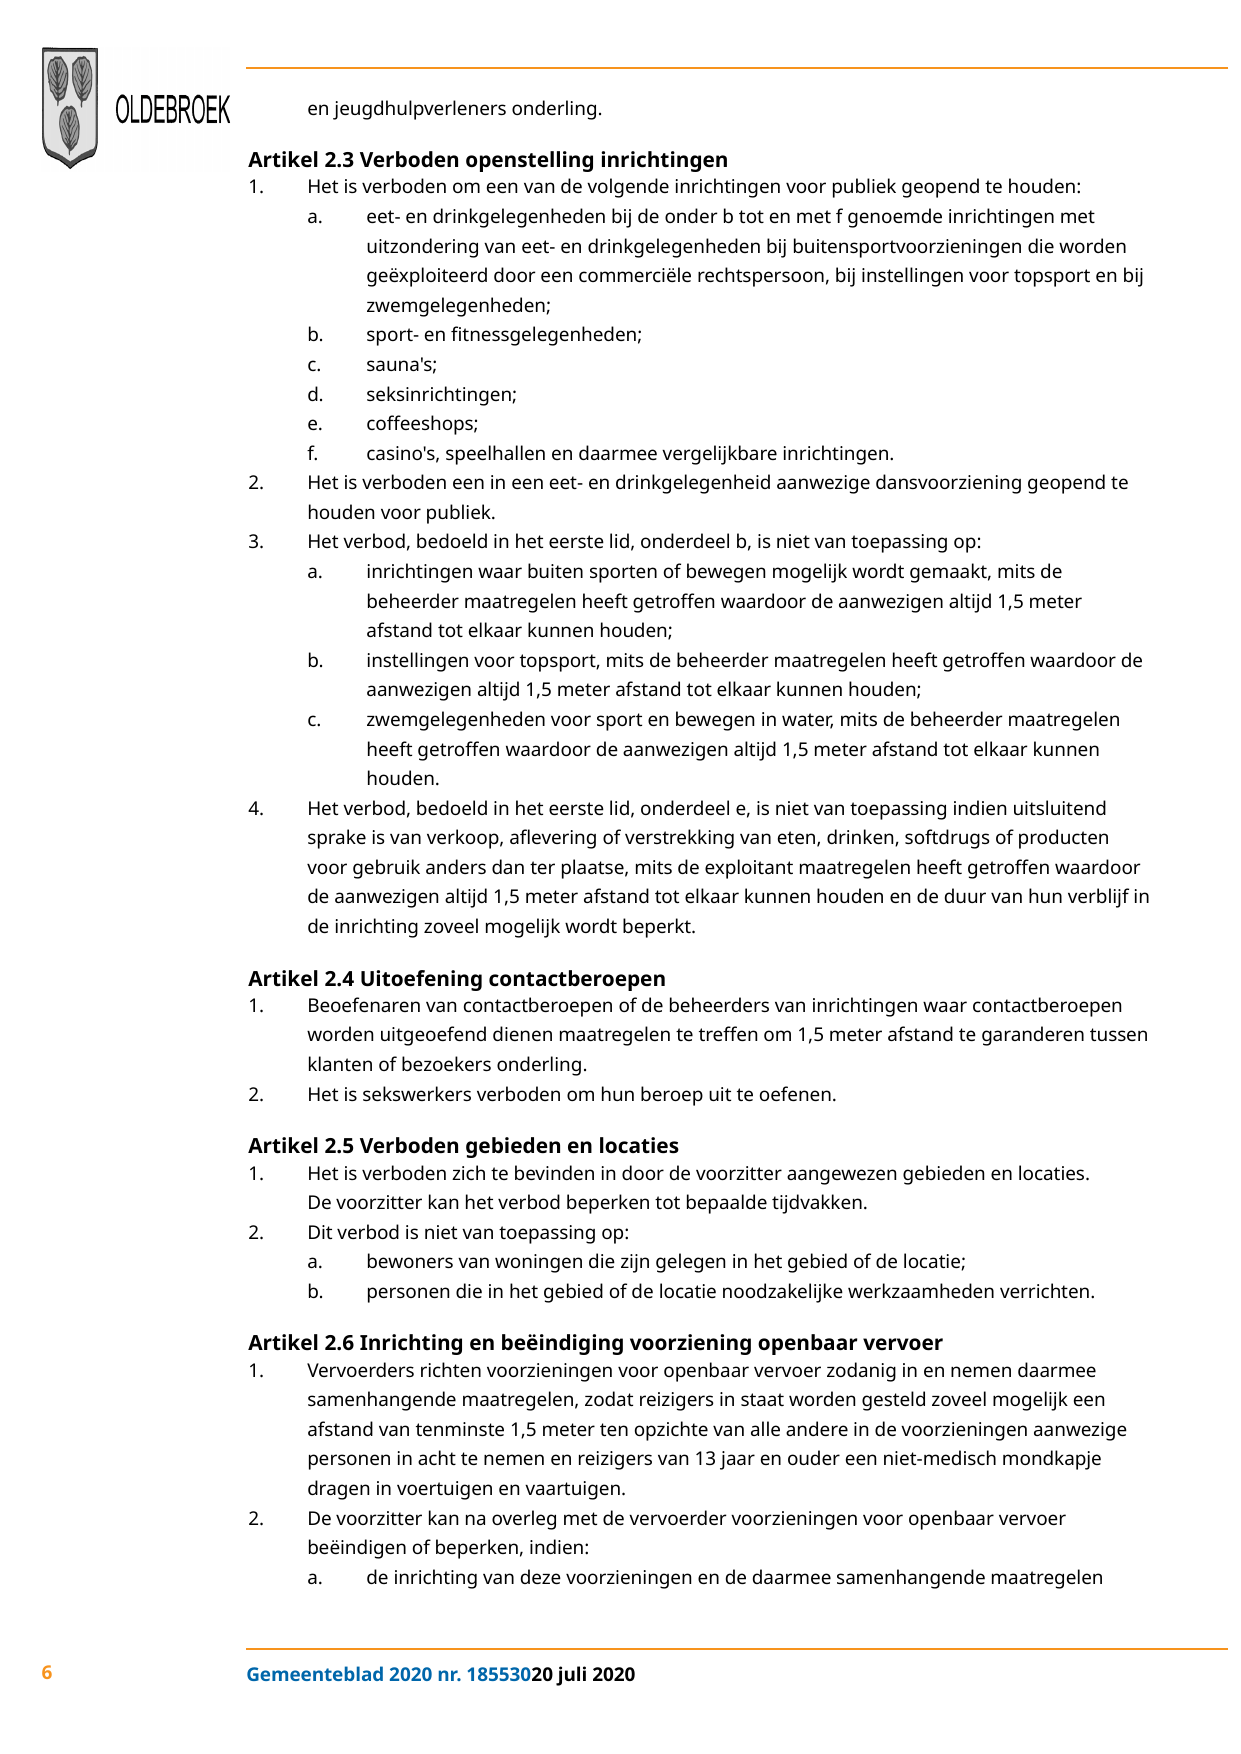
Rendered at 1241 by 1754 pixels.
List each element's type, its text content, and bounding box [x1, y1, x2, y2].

list inrichtingen waar buiten sporten of bewegen mogelijk wordt gemaakt, mits de beheerder maatregelen heeft getroffen waardoor de aanwezigen altijd 1,5 meter afstand tot elkaar kunnen houden; [307, 558, 1152, 643]
list coffeeshops; [307, 410, 1152, 436]
list Het verbod, bedoeld in het eerste lid, onderdeel e, is niet van toepassing indien uitsluitend sprake is van verkoop, aflevering of verstrekking van eten, drinken, softdrugs of producten voor gebruik anders dan ter plaatse, mits de exploitant maatregelen heeft getroffen waardoor de aanwezigen altijd 1,5 meter afstand tot elkaar kunnen houden en de duur van hun verblijf in de inrichting zoveel mogelijk wordt beperkt. [248, 795, 1152, 939]
list Het is verboden om een van de volgende inrichtingen voor publiek geopend te houden: [248, 174, 1152, 199]
list Het is sekswerkers verboden om hun beroep uit te oefenen. [248, 1081, 1152, 1107]
text Artikel 2.6 Inrichting en beëindiging voorziening openbaar vervoer [248, 1328, 1152, 1357]
picture [41, 47, 231, 172]
list Beoefenaren van contactberoepen of de beheerders van inrichtingen waar contactberoepen worden uitgeoefend dienen maatregelen te treffen om 1,5 meter afstand te garanderen tussen klanten of bezoekers onderling. [248, 992, 1152, 1077]
list Het is verboden zich te bevinden in door de voorzitter aangewezen gebieden en locaties. [248, 1160, 1152, 1185]
list De voorzitter kan na overleg met de vervoerder voorzieningen voor openbaar vervoer beëindigen of beperken, indien: [248, 1505, 1152, 1560]
list zwemgelegenheden voor sport en bewegen in water, mits de beheerder maatregelen heeft getroffen waardoor de aanwezigen altijd 1,5 meter afstand tot elkaar kunnen houden. [307, 706, 1152, 791]
list seksinrichtingen; [307, 381, 1152, 406]
list eet- en drinkgelegenheden bij de onder b tot en met f genoemde inrichtingen met uitzondering van eet- en drinkgelegenheden bij buitensportvoorzieningen die worden geëxploiteerd door een commerciële rechtspersoon, bij instellingen voor topsport en bij zwemgelegenheden; [307, 203, 1152, 318]
list personen die in het gebied of de locatie noodzakelijke werkzaamheden verrichten. [307, 1278, 1152, 1304]
list bewoners van woningen die zijn gelegen in het gebied of de locatie; [307, 1248, 1152, 1274]
list De voorzitter kan het verbod beperken tot bepaalde tijdvakken. [248, 1189, 1152, 1215]
list Het is verboden een in een eet- en drinkgelegenheid aanwezige dansvoorziening geopend te houden voor publiek. [248, 469, 1152, 525]
list instellingen voor topsport, mits de beheerder maatregelen heeft getroffen waardoor de aanwezigen altijd 1,5 meter afstand tot elkaar kunnen houden; [307, 647, 1152, 702]
list Dit verbod is niet van toepassing op: [248, 1219, 1152, 1244]
list Het verbod, bedoeld in het eerste lid, onderdeel b, is niet van toepassing op: [248, 529, 1152, 554]
list casino's, speelhallen en daarmee vergelijkbare inrichtingen. [307, 440, 1152, 466]
list sport- en fitnessgelegenheden; [307, 322, 1152, 347]
list de inrichting van deze voorzieningen en de daarmee samenhangende maatregelen [307, 1564, 1152, 1590]
list sauna's; [307, 351, 1152, 377]
list en jeugdhulpverleners onderling. [248, 95, 1152, 121]
text Artikel 2.3 Verboden openstelling inrichtingen [248, 145, 1152, 174]
text Artikel 2.4 Uitoefening contactberoepen [248, 964, 1152, 992]
text Artikel 2.5 Verboden gebieden en locaties [248, 1131, 1152, 1160]
list Vervoerders richten voorzieningen voor openbaar vervoer zodanig in en nemen daarmee samenhangende maatregelen, zodat reizigers in staat worden gesteld zoveel mogelijk een afstand van tenminste 1,5 meter ten opzichte van alle andere in de voorzieningen aanwezige personen in acht te nemen en reizigers van 13 jaar en ouder een niet-medisch mondkapje dragen in voertuigen en vaartuigen. [248, 1357, 1152, 1501]
